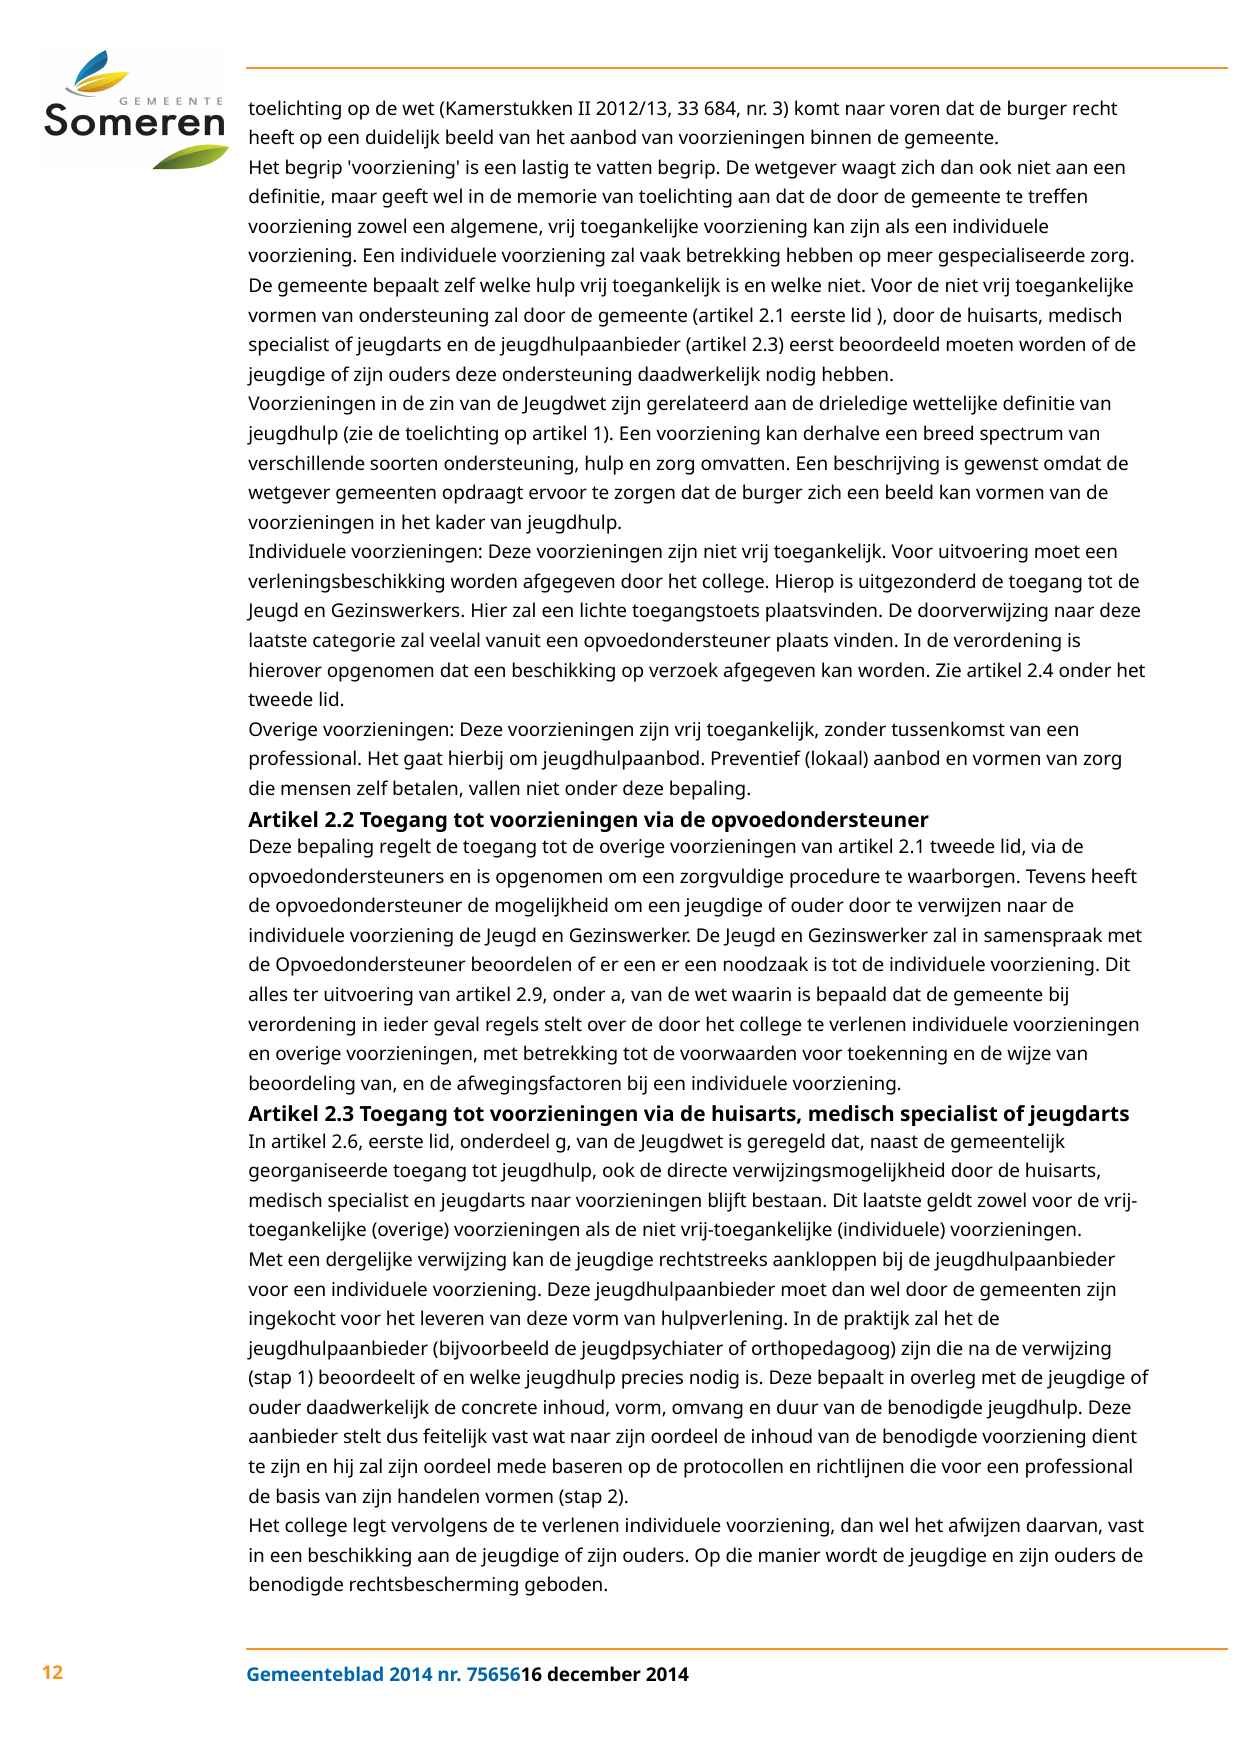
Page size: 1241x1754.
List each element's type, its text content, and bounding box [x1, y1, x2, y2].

text Deze bepaling regelt de toegang tot de overige voorzieningen van artikel 2.1 tweede lid, via de opvoedondersteuners en is opgenomen om een zorgvuldige procedure te waarborgen. Tevens heeft de opvoedondersteuner de mogelijkheid om een jeugdige of ouder door te verwijzen naar de individuele voorziening de Jeugd en Gezinswerker. De Jeugd en Gezinswerker zal in samenspraak met de Opvoedondersteuner beoordelen of er een er een noodzaak is tot de individuele voorziening. Dit alles ter uitvoering van artikel 2.9, onder a, van de wet waarin is bepaald dat de gemeente bij verordening in ieder geval regels stelt over de door het college te verlenen individuele voorzieningen en overige voorzieningen, met betrekking tot de voorwaarden voor toekenning en de wijze van beoordeling van, en de afwegingsfactoren bij een individuele voorziening. [248, 833, 1152, 1096]
text Het begrip 'voorziening' is een lastig te vatten begrip. De wetgever waagt zich dan ook niet aan een definitie, maar geeft wel in de memorie van toelichting aan dat de door de gemeente te treffen voorziening zowel een algemene, vrij toegankelijke voorziening kan zijn als een individuele voorziening. Een individuele voorziening zal vaak betrekking hebben op meer gespecialiseerde zorg. De gemeente bepaalt zelf welke hulp vrij toegankelijk is en welke niet. Voor de niet vrij toegankelijke vormen van ondersteuning zal door de gemeente (artikel 2.1 eerste lid ), door de huisarts, medisch specialist of jeugdarts en de jeugdhulpaanbieder (artikel 2.3) eerst beoordeeld moeten worden of de jeugdige of zijn ouders deze ondersteuning daadwerkelijk nodig hebben. [248, 154, 1152, 387]
text Artikel 2.3 Toegang tot voorzieningen via de huisarts, medisch specialist of jeugdarts [248, 1099, 1152, 1128]
text toelichting op de wet (Kamerstukken II 2012/13, 33 684, nr. 3) komt naar voren dat de burger recht heeft op een duidelijk beeld van het aanbod van voorzieningen binnen de gemeente. [248, 95, 1152, 150]
text Voorzieningen in de zin van de Jeugdwet zijn gerelateerd aan de drieledige wettelijke definitie van jeugdhulp (zie de toelichting op artikel 1). Een voorziening kan derhalve een breed spectrum van verschillende soorten ondersteuning, hulp en zorg omvatten. Een beschrijving is gewenst omdat de wetgever gemeenten opdraagt ervoor te zorgen dat de burger zich een beeld kan vormen van de voorzieningen in het kader van jeugdhulp. [248, 391, 1152, 535]
text Overige voorzieningen: Deze voorzieningen zijn vrij toegankelijk, zonder tussenkomst van een professional. Het gaat hierbij om jeugdhulpaanbod. Preventief (lokaal) aanbod en vormen van zorg die mensen zelf betalen, vallen niet onder deze bepaling. [248, 716, 1152, 801]
text Met een dergelijke verwijzing kan de jeugdige rechtstreeks aankloppen bij de jeugdhulpaanbieder voor een individuele voorziening. Deze jeugdhulpaanbieder moet dan wel door de gemeenten zijn ingekocht voor het leveren van deze vorm van hulpverlening. In de praktijk zal het de jeugdhulpaanbieder (bijvoorbeeld de jeugdpsychiater of orthopedagoog) zijn die na de verwijzing (stap 1) beoordeelt of en welke jeugdhulp precies nodig is. Deze bepaalt in overleg met de jeugdige of ouder daadwerkelijk de concrete inhoud, vorm, omvang en duur van de benodigde jeugdhulp. Deze aanbieder stelt dus feitelijk vast wat naar zijn oordeel de inhoud van de benodigde voorziening dient te zijn en hij zal zijn oordeel mede baseren op de protocollen en richtlijnen die voor een professional de basis van zijn handelen vormen (stap 2). [248, 1246, 1152, 1509]
text Artikel 2.2 Toegang tot voorzieningen via de opvoedondersteuner [248, 805, 1152, 833]
text Individuele voorzieningen: Deze voorzieningen zijn niet vrij toegankelijk. Voor uitvoering moet een verleningsbeschikking worden afgegeven door het college. Hierop is uitgezonderd de toegang tot de Jeugd en Gezinswerkers. Hier zal een lichte toegangstoets plaatsvinden. De doorverwijzing naar deze laatste categorie zal veelal vanuit een opvoedondersteuner plaats vinden. In de verordening is hierover opgenomen dat een beschikking op verzoek afgegeven kan worden. Zie artikel 2.4 onder het tweede lid. [248, 538, 1152, 712]
text In artikel 2.6, eerste lid, onderdeel g, van de Jeugdwet is geregeld dat, naast de gemeentelijk georganiseerde toegang tot jeugdhulp, ook de directe verwijzingsmogelijkheid door de huisarts, medisch specialist en jeugdarts naar voorzieningen blijft bestaan. Dit laatste geldt zowel voor de vrij-toegankelijke (overige) voorzieningen als de niet vrij-toegankelijke (individuele) voorzieningen. [248, 1128, 1152, 1242]
text Het college legt vervolgens de te verlenen individuele voorziening, dan wel het afwijzen daarvan, vast in een beschikking aan de jeugdige of zijn ouders. Op die manier wordt de jeugdige en zijn ouders de benodigde rechtsbescherming geboden. [248, 1512, 1152, 1597]
picture [41, 47, 231, 172]
